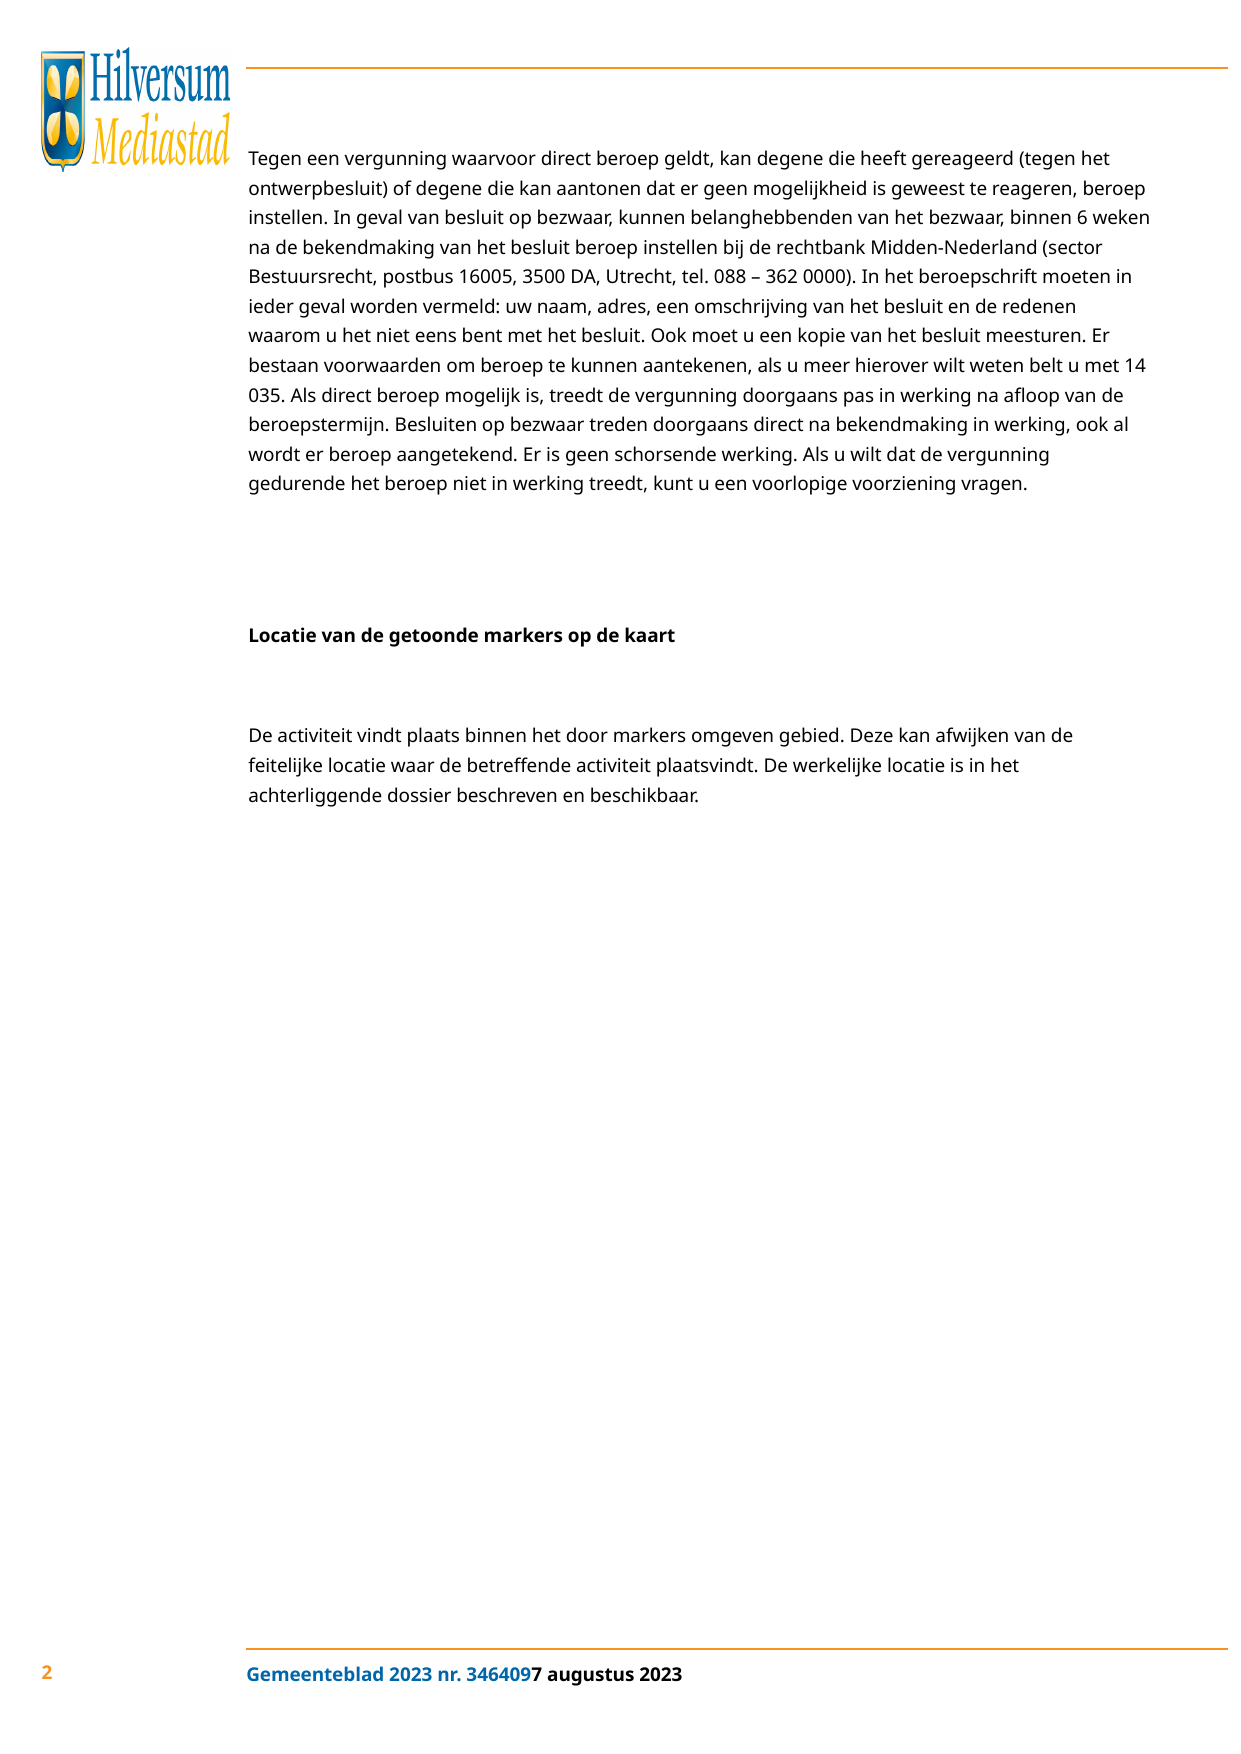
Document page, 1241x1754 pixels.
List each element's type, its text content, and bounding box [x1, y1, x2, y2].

text De activiteit vindt plaats binnen het door markers omgeven gebied. Deze kan afwijken van de feitelijke locatie waar de betreffende activiteit plaatsvindt. De werkelijke locatie is in het achterliggende dossier beschreven en beschikbaar. [248, 723, 1152, 808]
text Locatie van de getoonde markers op de kaart [248, 622, 1152, 648]
picture [41, 47, 231, 172]
text Tegen een vergunning waarvoor direct beroep geldt, kan degene die heeft gereageerd (tegen het ontwerpbesluit) of degene die kan aantonen dat er geen mogelijkheid is geweest te reageren, beroep instellen. In geval van besluit op bezwaar, kunnen belanghebbenden van het bezwaar, binnen 6 weken na de bekendmaking van het besluit beroep instellen bij de rechtbank Midden-Nederland (sector Bestuursrecht, postbus 16005, 3500 DA, Utrecht, tel. 088 – 362 0000). In het beroepschrift moeten in ieder geval worden vermeld: uw naam, adres, een omschrijving van het besluit en de redenen waarom u het niet eens bent met het besluit. Ook moet u een kopie van het besluit meesturen. Er bestaan voorwaarden om beroep te kunnen aantekenen, als u meer hierover wilt weten belt u met 14 035. Als direct beroep mogelijk is, treedt de vergunning doorgaans pas in werking na afloop van de beroepstermijn. Besluiten op bezwaar treden doorgaans direct na bekendmaking in werking, ook al wordt er beroep aangetekend. Er is geen schorsende werking. Als u wilt dat de vergunning gedurende het beroep niet in werking treedt, kunt u een voorlopige voorziening vragen. [248, 145, 1152, 496]
